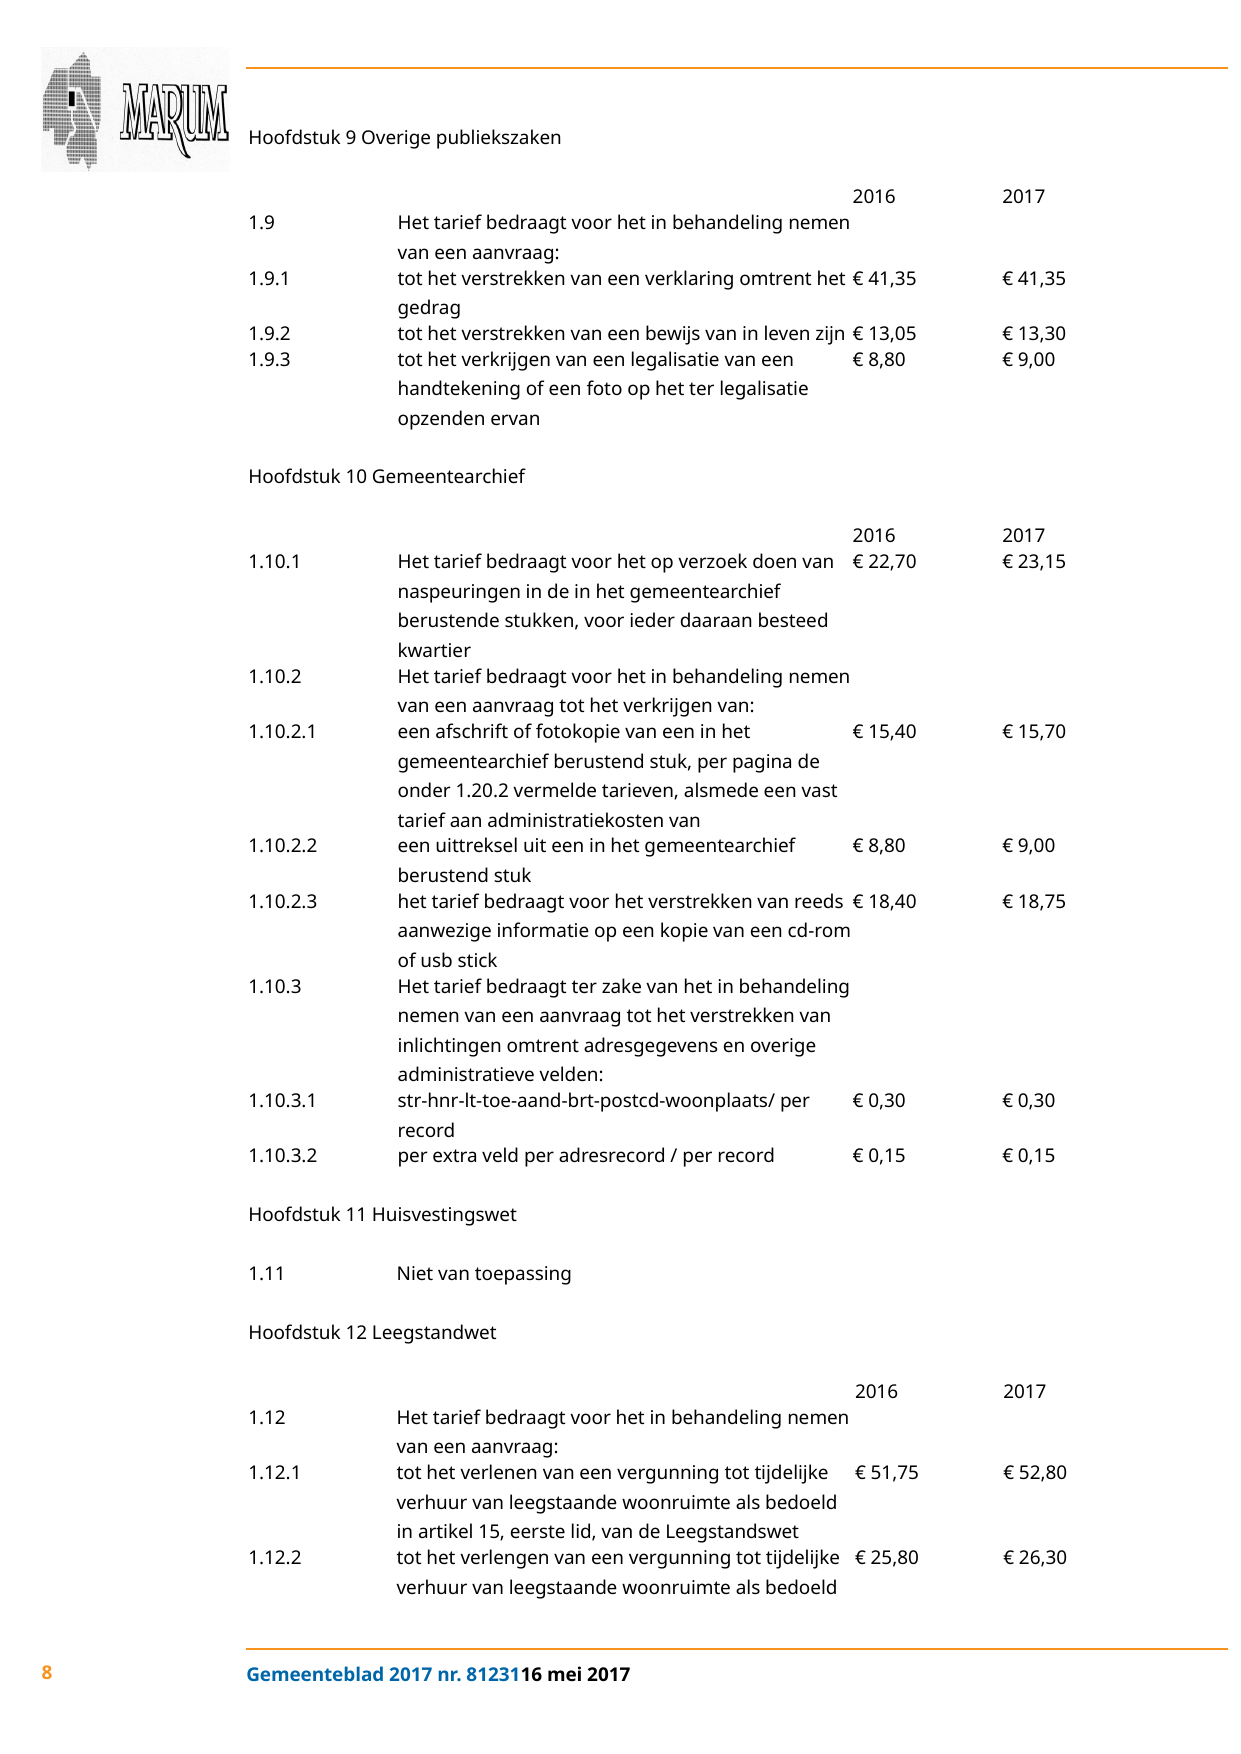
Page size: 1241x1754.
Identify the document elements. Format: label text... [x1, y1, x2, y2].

table_cell € 25,80 [855, 1544, 1003, 1599]
table_header Niet van toepassing [396, 1261, 855, 1286]
table_cell 1.10.1 [248, 549, 397, 663]
table_cell 1.9.3 [248, 346, 397, 431]
table_header 2016 [855, 1378, 1003, 1404]
table_cell 1.10.2.2 [248, 833, 397, 888]
table_cell 1.9 [248, 209, 397, 265]
table_cell 1.10.3.1 [248, 1088, 397, 1143]
table_cell € 0,15 [853, 1143, 1002, 1168]
table_cell tot het verlengen van een vergunning tot tijdelijke verhuur van leegstaande woonruimte als bedoeld [396, 1544, 855, 1599]
table_cell € 41,35 [853, 265, 1002, 320]
table_cell tot het verstrekken van een bewijs van in leven zijn [398, 320, 852, 346]
table_cell € 0,30 [853, 1088, 1002, 1143]
table_header [248, 1378, 396, 1404]
table_header 2017 [1002, 184, 1152, 209]
table_cell [855, 1404, 1003, 1459]
table_header [398, 184, 852, 209]
table_cell € 41,35 [1002, 265, 1152, 320]
table_header [1003, 1261, 1152, 1286]
table_header [248, 523, 397, 548]
table_cell € 8,80 [853, 833, 1002, 888]
table_cell 1.10.3.2 [248, 1143, 397, 1168]
table_cell een uittreksel uit een in het gemeentearchief berustend stuk [398, 833, 852, 888]
table_header [248, 184, 397, 209]
table_cell € 52,80 [1003, 1459, 1152, 1544]
table_cell € 15,70 [1002, 718, 1152, 833]
table_header [855, 1261, 1003, 1286]
text Hoofdstuk 11 Huisvestingswet [248, 1201, 1152, 1227]
table_cell Het tarief bedraagt voor het op verzoek doen van naspeuringen in de in het gemeentearchief berustende stukken, voor ieder daaraan besteed kwartier [398, 549, 852, 663]
table_header 2017 [1002, 523, 1152, 548]
table_cell 1.12.2 [248, 1544, 396, 1599]
table_cell 1.12 [248, 1404, 396, 1459]
table_header [396, 1378, 855, 1404]
table_cell 1.10.2.1 [248, 718, 397, 833]
table_cell [853, 663, 1002, 718]
text Hoofdstuk 12 Leegstandwet [248, 1319, 1152, 1345]
picture [41, 47, 231, 172]
table_cell 1.12.1 [248, 1459, 396, 1544]
table_cell [1002, 973, 1152, 1087]
table_cell 1.10.2.3 [248, 888, 397, 973]
table_cell [853, 973, 1002, 1087]
table_cell € 26,30 [1003, 1544, 1152, 1599]
table_cell € 18,75 [1002, 888, 1152, 973]
table_cell tot het verstrekken van een verklaring omtrent het gedrag [398, 265, 852, 320]
table_cell tot het verkrijgen van een legalisatie van een handtekening of een foto op het ter legalisatie opzenden ervan [398, 346, 852, 431]
table_cell een afschrift of fotokopie van een in het gemeentearchief berustend stuk, per pagina de onder 1.20.2 vermelde tarieven, alsmede een vast tarief aan administratiekosten van [398, 718, 852, 833]
table_cell € 13,05 [853, 320, 1002, 346]
table_cell 1.9.1 [248, 265, 397, 320]
table_cell € 9,00 [1002, 346, 1152, 431]
table_cell [1002, 663, 1152, 718]
table_cell Het tarief bedraagt ter zake van het in behandeling nemen van een aanvraag tot het verstrekken van inlichtingen omtrent adresgegevens en overige administratieve velden: [398, 973, 852, 1087]
table_header 2017 [1003, 1378, 1152, 1404]
text Hoofdstuk 9 Overige publiekszaken [248, 124, 1152, 150]
table_cell [1002, 209, 1152, 265]
table_cell [853, 209, 1002, 265]
table_cell per extra veld per adresrecord / per record [398, 1143, 852, 1168]
table_header 1.11 [248, 1261, 396, 1286]
table_cell 1.10.3 [248, 973, 397, 1087]
table_cell € 13,30 [1002, 320, 1152, 346]
table_cell € 23,15 [1002, 549, 1152, 663]
table_cell het tarief bedraagt voor het verstrekken van reeds aanwezige informatie op een kopie van een cd-rom of usb stick [398, 888, 852, 973]
table_cell € 0,30 [1002, 1088, 1152, 1143]
table_cell € 18,40 [853, 888, 1002, 973]
table_header 2016 [853, 523, 1002, 548]
table_cell tot het verlenen van een vergunning tot tijdelijke verhuur van leegstaande woonruimte als bedoeld in artikel 15, eerste lid, van de Leegstandswet [396, 1459, 855, 1544]
text Hoofdstuk 10 Gemeentearchief [248, 463, 1152, 489]
table_cell str-hnr-lt-toe-aand-brt-postcd-woonplaats/ per record [398, 1088, 852, 1143]
table_cell Het tarief bedraagt voor het in behandeling nemen van een aanvraag tot het verkrijgen van: [398, 663, 852, 718]
table_cell Het tarief bedraagt voor het in behandeling nemen van een aanvraag: [398, 209, 852, 265]
table_cell 1.9.2 [248, 320, 397, 346]
table_cell € 9,00 [1002, 833, 1152, 888]
table_cell € 15,40 [853, 718, 1002, 833]
table_cell [1003, 1404, 1152, 1459]
table_cell 1.10.2 [248, 663, 397, 718]
table_cell € 51,75 [855, 1459, 1003, 1544]
table_cell Het tarief bedraagt voor het in behandeling nemen van een aanvraag: [396, 1404, 855, 1459]
table_cell € 0,15 [1002, 1143, 1152, 1168]
table_header 2016 [853, 184, 1002, 209]
table_cell € 22,70 [853, 549, 1002, 663]
table_header [398, 523, 852, 548]
table_cell € 8,80 [853, 346, 1002, 431]
